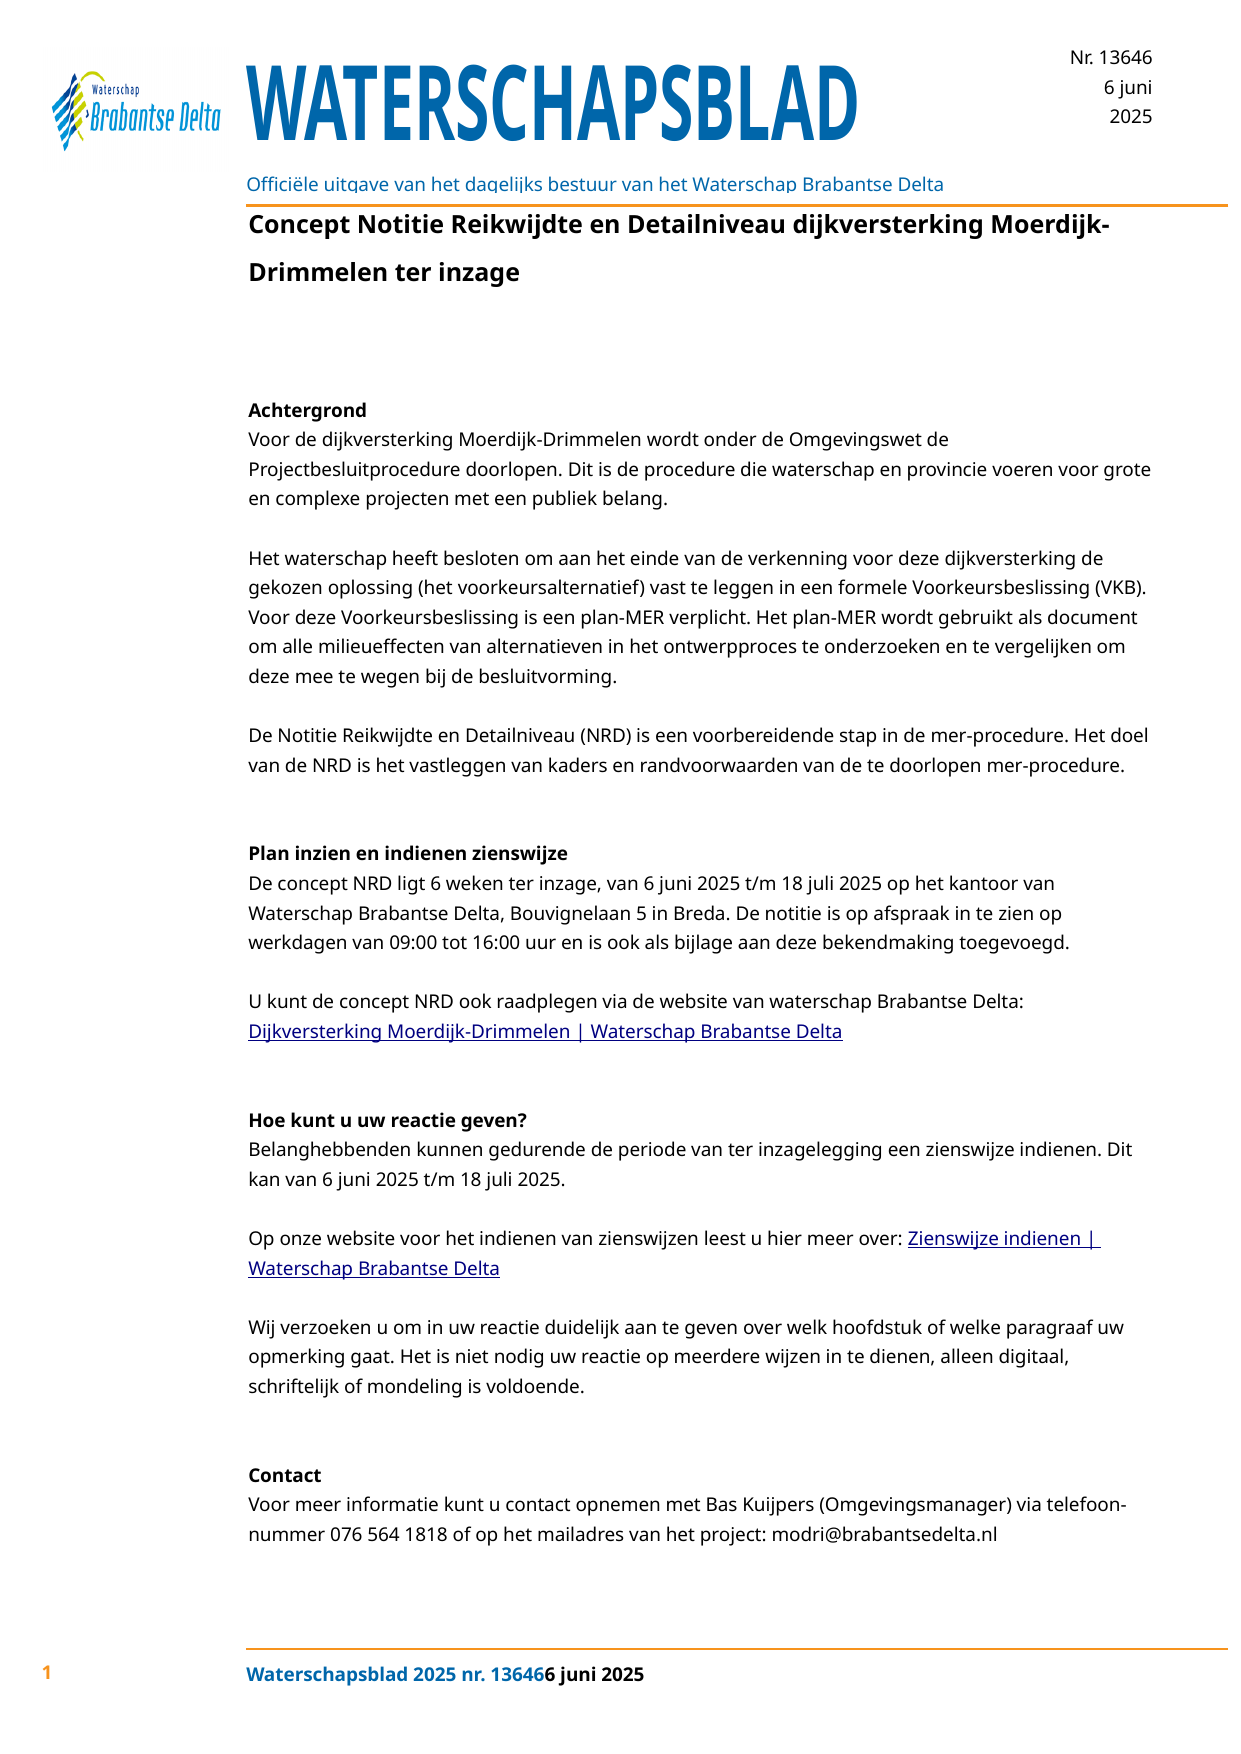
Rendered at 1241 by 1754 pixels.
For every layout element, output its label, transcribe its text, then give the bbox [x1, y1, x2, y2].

text Plan inzien en indienen zienswijze [248, 841, 1152, 866]
text Het waterschap heeft besloten om aan het einde van de verkenning voor deze dijkversterking de gekozen oplossing (het voorkeursalternatief) vast te leggen in een formele Voorkeursbeslissing (VKB). Voor deze Voorkeursbeslissing is een plan-MER verplicht. Het plan-MER wordt gebruikt als document om alle milieueffecten van alternatieven in het ontwerpproces te onderzoeken en te vergelijken om deze mee te wegen bij de besluitvorming. [248, 545, 1152, 689]
text Op onze website voor het indienen van zienswijzen leest u hier meer over: Zienswijze indienen | Waterschap Brabantse Delta [248, 1225, 1152, 1280]
text Voor de dijkversterking Moerdijk-Drimmelen wordt onder de Omgevingswet de Projectbesluitprocedure doorlopen. Dit is de procedure die waterschap en provincie voeren voor grote en complexe projecten met een publiek belang. [248, 426, 1152, 511]
text Contact [248, 1462, 1152, 1487]
text Hoe kunt u uw reactie geven? [248, 1107, 1152, 1132]
text Achtergrond [248, 397, 1152, 422]
text U kunt de concept NRD ook raadplegen via de website van waterschap Brabantse Delta: Dijkversterking Moerdijk-Drimmelen | Waterschap Brabantse Delta [248, 988, 1152, 1044]
picture [41, 47, 231, 172]
text De concept NRD ligt 6 weken ter inzage, van 6 juni 2025 t/m 18 juli 2025 op het kantoor van Waterschap Brabantse Delta, Bouvignelaan 5 in Breda. De notitie is op afspraak in te zien op werkdagen van 09:00 tot 16:00 uur en is ook als bijlage aan deze bekendmaking toegevoegd. [248, 870, 1152, 955]
text Wij verzoeken u om in uw reactie duidelijk aan te geven over welk hoofdstuk of welke paragraaf uw opmerking gaat. Het is niet nodig uw reactie op meerdere wijzen in te dienen, alleen digitaal, schriftelijk of mondeling is voldoende. [248, 1314, 1152, 1399]
text De Notitie Reikwijdte en Detailniveau (NRD) is een voorbereidende stap in de mer-procedure. Het doel van de NRD is het vastleggen van kaders en randvoorwaarden van de te doorlopen mer-procedure. [248, 722, 1152, 777]
text Voor meer informatie kunt u contact opnemen met Bas Kuijpers (Omgevingsmanager) via telefoon- nummer 076 564 1818 of op het mailadres van het project: modri@brabantsedelta.nl [248, 1491, 1152, 1547]
text Concept Notitie Reikwijdte en Detailniveau dijkversterking Moerdijk-Drimmelen ter inzage [248, 207, 1152, 288]
text Belanghebbenden kunnen gedurende de periode van ter inzagelegging een zienswijze indienen. Dit kan van 6 juni 2025 t/m 18 juli 2025. [248, 1136, 1152, 1192]
